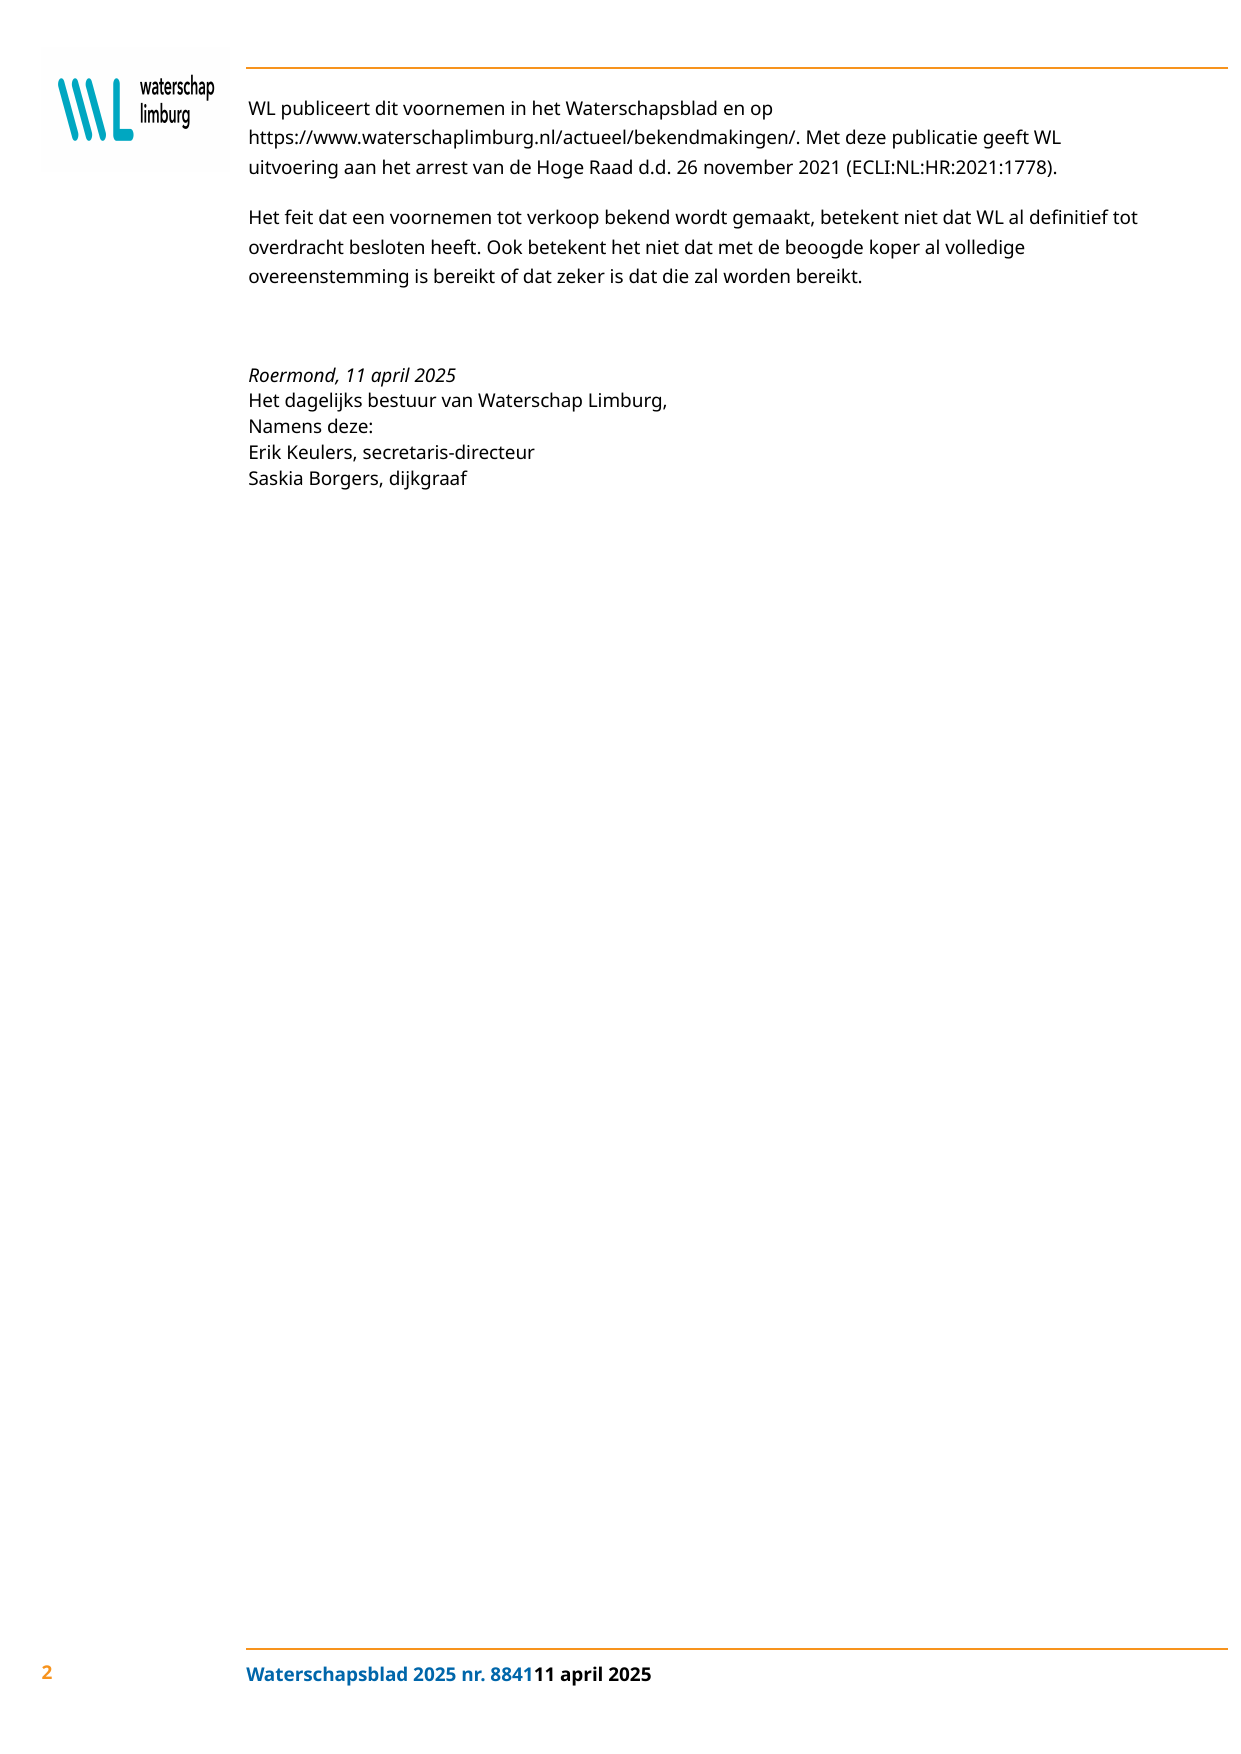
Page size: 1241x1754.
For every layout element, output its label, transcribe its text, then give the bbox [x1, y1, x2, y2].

text Het feit dat een voornemen tot verkoop bekend wordt gemaakt, betekent niet dat WL al definitief tot overdracht besloten heeft. Ook betekent het niet dat met de beoogde koper al volledige overeenstemming is bereikt of dat zeker is dat die zal worden bereikt. [248, 204, 1152, 289]
picture [41, 47, 231, 172]
text Het dagelijks bestuur van Waterschap Limburg, [248, 387, 1152, 413]
text Erik Keulers, secretaris-directeur [248, 439, 1152, 465]
text Namens deze: [248, 413, 1152, 439]
text Saskia Borgers, dijkgraaf [248, 465, 1152, 490]
text Roermond, 11 april 2025 [248, 362, 1152, 387]
text WL publiceert dit voornemen in het Waterschapsblad en op https://www.waterschaplimburg.nl/actueel/bekendmakingen/. Met deze publicatie geeft WL uitvoering aan het arrest van de Hoge Raad d.d. 26 november 2021 (ECLI:NL:HR:2021:1778). [248, 95, 1152, 180]
